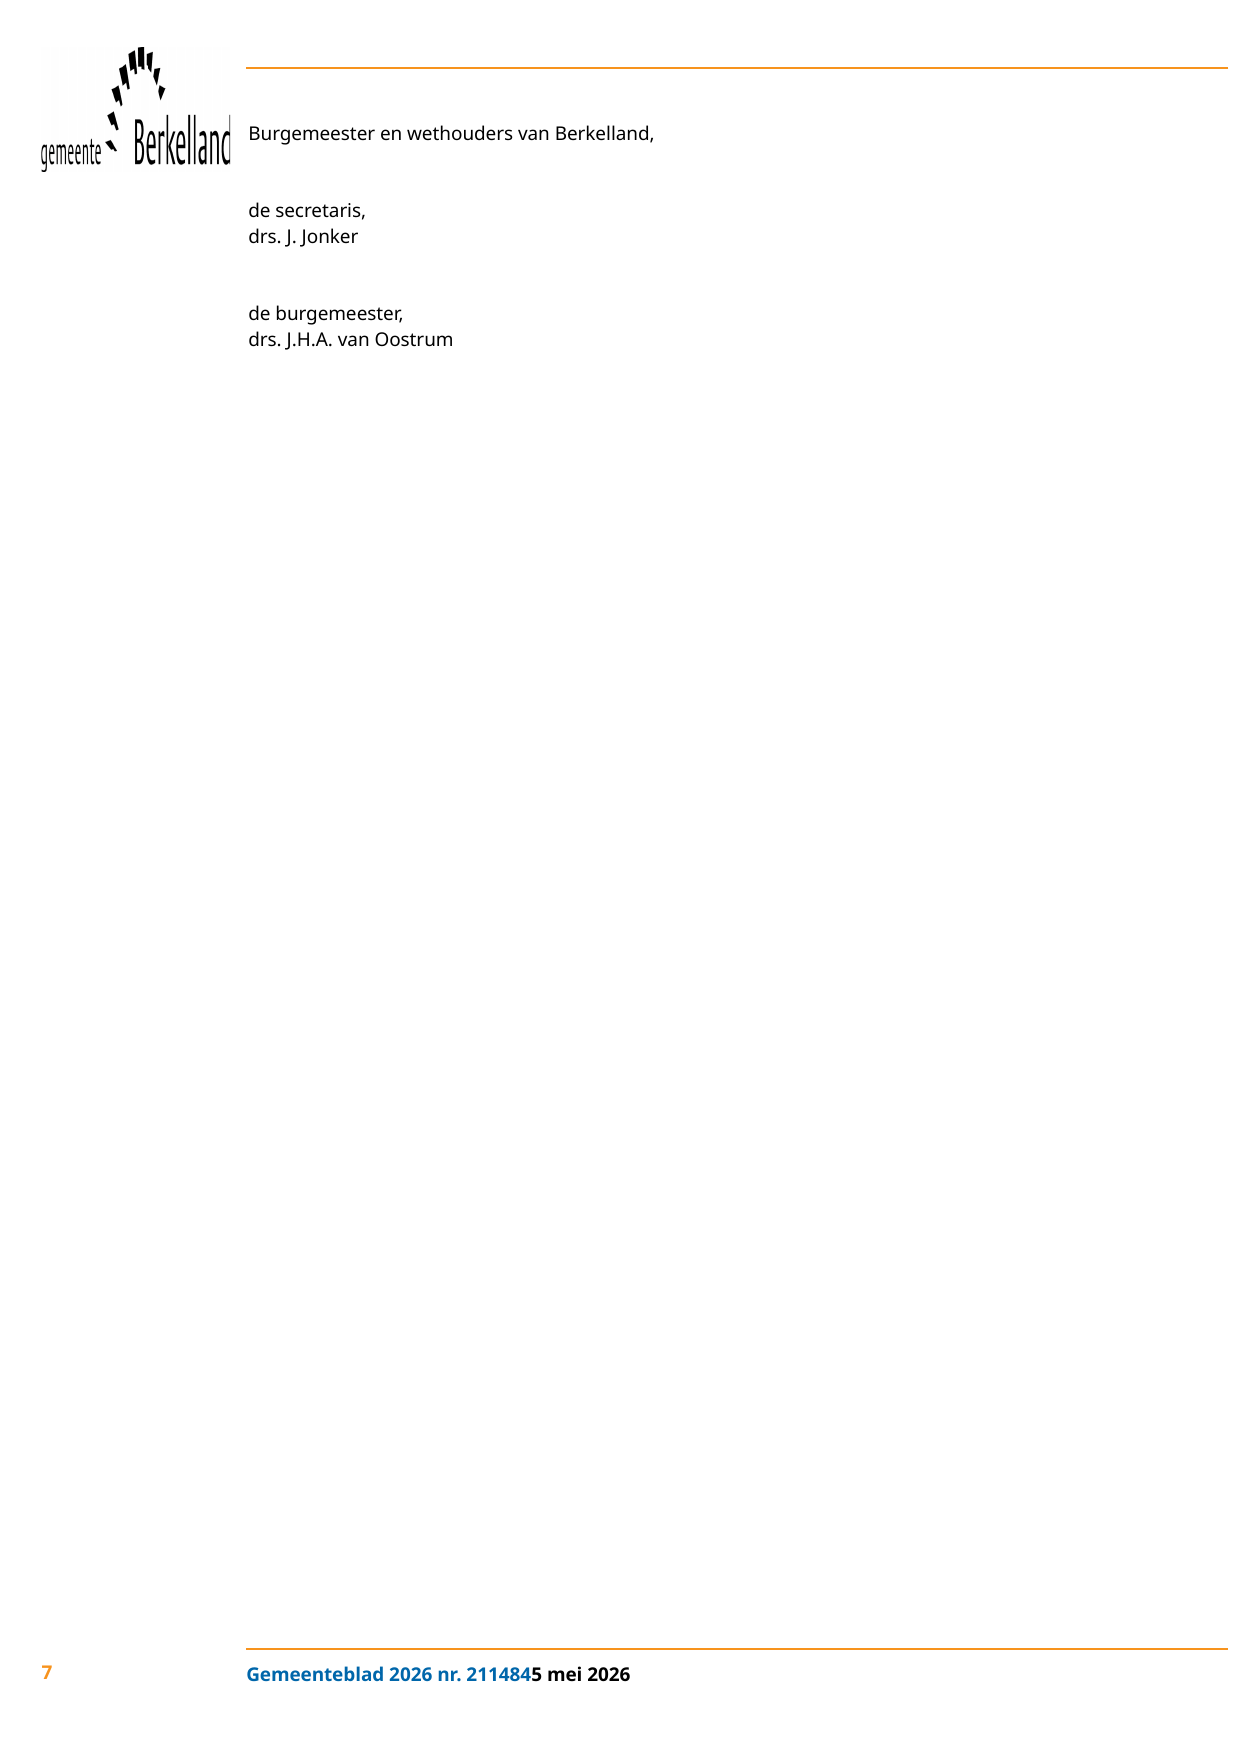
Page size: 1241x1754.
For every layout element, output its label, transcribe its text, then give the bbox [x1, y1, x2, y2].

picture [41, 47, 231, 172]
text drs. J. Jonker [248, 223, 1152, 249]
text de secretaris, [248, 198, 1152, 223]
text de burgemeester, [248, 301, 1152, 326]
text Burgemeester en wethouders van Berkelland, [248, 121, 1152, 146]
text drs. J.H.A. van Oostrum [248, 326, 1152, 352]
